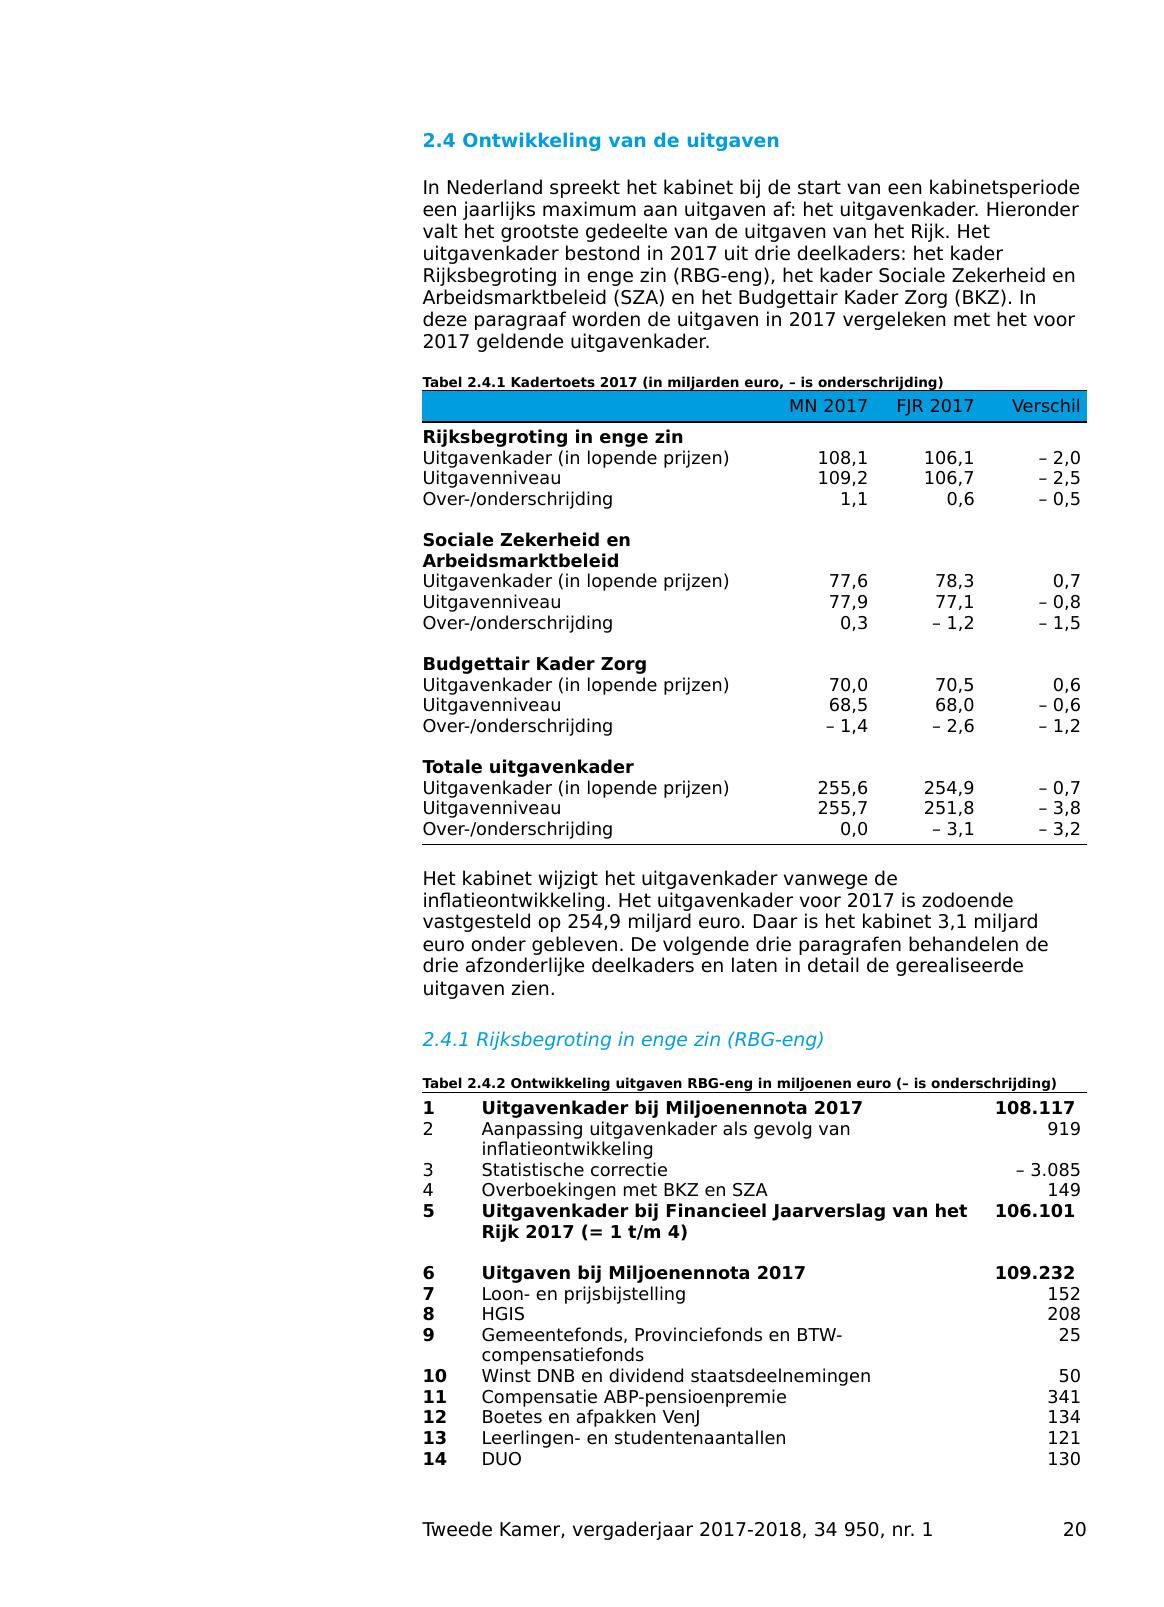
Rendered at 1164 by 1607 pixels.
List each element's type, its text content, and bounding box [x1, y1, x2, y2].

table_cell Uitgavenniveau [422, 468, 768, 489]
table_cell Aanpassing uitgavenkader als gevolg van inflatieontwikkeling [475, 1119, 980, 1160]
table_cell [768, 530, 874, 571]
table_cell Compensatie ABP-pensioenpremie [475, 1387, 980, 1407]
table_cell [422, 633, 768, 654]
table_cell [980, 510, 1087, 530]
table_cell 0,6 [980, 675, 1087, 695]
table_cell Uitgavenkader bij Financieel Jaarverslag van het Rijk 2017 (= 1 t/m 4) [475, 1201, 980, 1242]
table_cell [768, 423, 874, 448]
table_cell 919 [980, 1119, 1087, 1160]
table_cell 255,7 [768, 798, 874, 819]
table_cell 50 [980, 1366, 1087, 1387]
table_cell Over-/onderschrijding [422, 489, 768, 509]
table_cell [980, 736, 1087, 757]
table_cell [980, 654, 1087, 674]
text In Nederland spreekt het kabinet bij de start van een kabinetsperiode een jaarlijks maximum aan uitgaven af: het uitgavenkader. Hieronder valt het grootste gedeelte van de uitgaven van het Rijk. Het uitgavenkader bestond in 2017 uit drie deelkaders: het kader Rijksbegroting in enge zin (RBG-eng), het kader Sociale Zekerheid en Arbeidsmarktbeleid (SZA) en het Budgettair Kader Zorg (BKZ). In deze paragraaf worden de uitgaven in 2017 vergeleken met het voor 2017 geldende uitgavenkader. [422, 177, 1087, 353]
table_cell 77,9 [768, 592, 874, 613]
table_cell [980, 423, 1087, 448]
text Het kabinet wijzigt het uitgavenkader vanwege de inflatieontwikkeling. Het uitgavenkader voor 2017 is zodoende vastgesteld op 254,9 miljard euro. Daar is het kabinet 3,1 miljard euro onder gebleven. De volgende drie paragrafen behandelen de drie afzonderlijke deelkaders en laten in detail de gerealiseerde uitgaven zien. [422, 867, 1087, 999]
table_cell 130 [980, 1449, 1087, 1469]
table_cell 108,1 [768, 448, 874, 468]
table_cell 70,5 [874, 675, 980, 695]
table_cell 1 [422, 1093, 475, 1118]
table_cell [768, 757, 874, 778]
table_cell [874, 530, 980, 571]
table_cell [422, 510, 768, 530]
table_cell Rijksbegroting in enge zin [422, 423, 768, 448]
table_cell Uitgavenkader (in lopende prijzen) [422, 778, 768, 798]
table_cell Statistische correctie [475, 1160, 980, 1180]
table_cell 2 [422, 1119, 475, 1160]
table_cell 251,8 [874, 798, 980, 819]
table_header Tabel 2.4.2 Ontwikkeling uitgaven RBG-eng in miljoenen euro (– is onderschrijding) [422, 1076, 1087, 1092]
table_cell 0,0 [768, 819, 874, 844]
table_cell 0,7 [980, 571, 1087, 592]
table_header Tabel 2.4.1 Kadertoets 2017 (in miljarden euro, – is onderschrijding) [422, 375, 1087, 390]
table_cell – 0,5 [980, 489, 1087, 509]
table_cell 5 [422, 1201, 475, 1242]
table_cell – 3.085 [980, 1160, 1087, 1180]
table_cell [768, 736, 874, 757]
table_cell Uitgavenkader (in lopende prijzen) [422, 675, 768, 695]
table_cell 208 [980, 1304, 1087, 1325]
table_cell 0,6 [874, 489, 980, 509]
table_cell [768, 654, 874, 674]
table_cell 12 [422, 1407, 475, 1428]
subtitle 2.4.1 Rijksbegroting in enge zin (RBG-eng) [422, 1029, 1087, 1051]
table_cell MN 2017 [768, 391, 874, 421]
table_cell 106,7 [874, 468, 980, 489]
table_cell [874, 510, 980, 530]
table_cell 149 [980, 1180, 1087, 1201]
table_cell 8 [422, 1304, 475, 1325]
table_cell – 3,2 [980, 819, 1087, 844]
table_cell 68,0 [874, 695, 980, 716]
table_cell Uitgavenniveau [422, 798, 768, 819]
table_cell Uitgavenniveau [422, 592, 768, 613]
table_cell Gemeentefonds, Provinciefonds en BTW-compensatiefonds [475, 1325, 980, 1366]
table_cell Budgettair Kader Zorg [422, 654, 768, 674]
table_cell 77,6 [768, 571, 874, 592]
table_cell 106,1 [874, 448, 980, 468]
table_cell Uitgavenkader (in lopende prijzen) [422, 448, 768, 468]
table_cell 68,5 [768, 695, 874, 716]
table_cell 4 [422, 1180, 475, 1201]
table_cell 0,3 [768, 613, 874, 633]
table_cell [874, 423, 980, 448]
table_cell – 1,4 [768, 716, 874, 736]
table_cell 109.232 [980, 1263, 1087, 1283]
table_cell DUO [475, 1449, 980, 1469]
table_cell [874, 654, 980, 674]
table_cell Overboekingen met BKZ en SZA [475, 1180, 980, 1201]
table_cell Over-/onderschrijding [422, 716, 768, 736]
table_cell [422, 736, 768, 757]
table_cell – 1,5 [980, 613, 1087, 633]
table_cell 77,1 [874, 592, 980, 613]
table_cell Uitgavenniveau [422, 695, 768, 716]
table_cell 3 [422, 1160, 475, 1180]
table_cell [422, 391, 768, 421]
table_cell Totale uitgavenkader [422, 757, 768, 778]
table_cell 106.101 [980, 1201, 1087, 1242]
table_cell 254,9 [874, 778, 980, 798]
table_cell – 0,7 [980, 778, 1087, 798]
table_cell 14 [422, 1449, 475, 1469]
table_cell – 1,2 [874, 613, 980, 633]
table_cell [980, 757, 1087, 778]
table_cell – 3,1 [874, 819, 980, 844]
table_cell [980, 1242, 1087, 1263]
table_cell 13 [422, 1428, 475, 1448]
table_cell 1,1 [768, 489, 874, 509]
table_cell 109,2 [768, 468, 874, 489]
table_cell Boetes en afpakken VenJ [475, 1407, 980, 1428]
table_cell [475, 1242, 980, 1263]
table_cell [422, 1242, 475, 1263]
table_cell 9 [422, 1325, 475, 1366]
table_cell 108.117 [980, 1093, 1087, 1118]
table_cell Sociale Zekerheid en Arbeidsmarktbeleid [422, 530, 768, 571]
table_cell Over-/onderschrijding [422, 819, 768, 844]
table_cell 7 [422, 1284, 475, 1304]
table_cell HGIS [475, 1304, 980, 1325]
table_cell – 0,6 [980, 695, 1087, 716]
table_cell [768, 633, 874, 654]
table_cell Loon- en prijsbijstelling [475, 1284, 980, 1304]
table_cell 78,3 [874, 571, 980, 592]
table_cell [768, 510, 874, 530]
table_cell 25 [980, 1325, 1087, 1366]
table_cell 341 [980, 1387, 1087, 1407]
table_cell FJR 2017 [874, 391, 980, 421]
table_cell [874, 633, 980, 654]
table_cell – 3,8 [980, 798, 1087, 819]
table_cell – 2,6 [874, 716, 980, 736]
table_cell [980, 633, 1087, 654]
table_cell Leerlingen- en studentenaantallen [475, 1428, 980, 1448]
table_cell Uitgaven bij Miljoenennota 2017 [475, 1263, 980, 1283]
table_cell Verschil [980, 391, 1087, 421]
table_cell 10 [422, 1366, 475, 1387]
table_cell [980, 530, 1087, 571]
table_cell Over-/onderschrijding [422, 613, 768, 633]
subtitle 2.4 Ontwikkeling van de uitgaven [422, 130, 1087, 152]
table_cell – 0,8 [980, 592, 1087, 613]
table_cell 134 [980, 1407, 1087, 1428]
table_cell 70,0 [768, 675, 874, 695]
table_cell – 2,5 [980, 468, 1087, 489]
table_cell Winst DNB en dividend staatsdeelnemingen [475, 1366, 980, 1387]
table_cell Uitgavenkader (in lopende prijzen) [422, 571, 768, 592]
table_cell 6 [422, 1263, 475, 1283]
table_cell Uitgavenkader bij Miljoenennota 2017 [475, 1093, 980, 1118]
table_cell 121 [980, 1428, 1087, 1448]
table_cell – 2,0 [980, 448, 1087, 468]
table_cell 11 [422, 1387, 475, 1407]
table_cell 255,6 [768, 778, 874, 798]
table_cell [874, 757, 980, 778]
table_cell 152 [980, 1284, 1087, 1304]
table_cell – 1,2 [980, 716, 1087, 736]
table_cell [874, 736, 980, 757]
